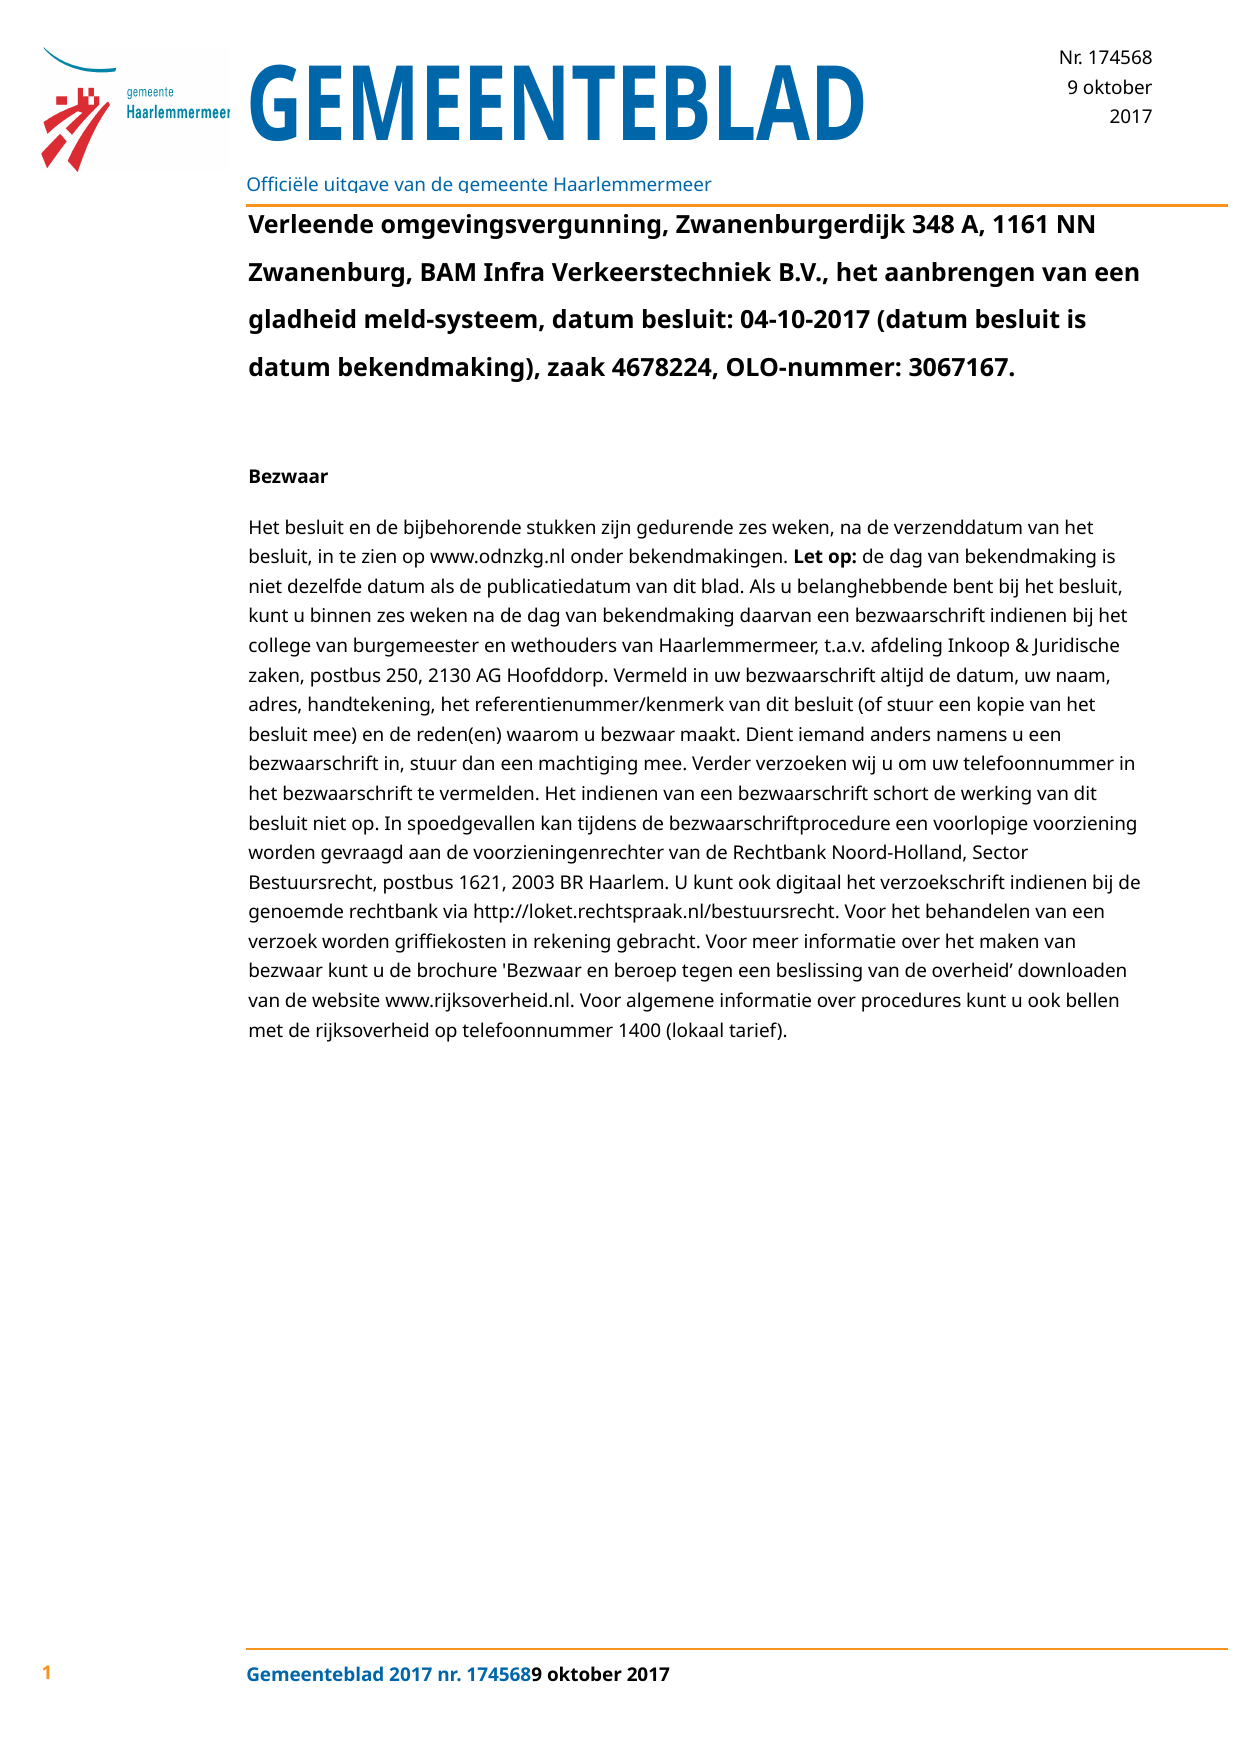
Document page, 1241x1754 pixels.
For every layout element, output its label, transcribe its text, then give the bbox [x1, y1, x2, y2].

text Verleende omgevingsvergunning, Zwanenburgerdijk 348 A, 1161 NN Zwanenburg, BAM Infra Verkeerstechniek B.V., het aanbrengen van een gladheid meld-systeem, datum besluit: 04-10-2017 (datum besluit is datum bekendmaking), zaak 4678224, OLO-nummer: 3067167. [248, 207, 1152, 384]
picture [41, 47, 231, 172]
text Bezwaar [248, 463, 1152, 489]
text Het besluit en de bijbehorende stukken zijn gedurende zes weken, na de verzenddatum van het besluit, in te zien op www.odnzkg.nl onder bekendmakingen. Let op: de dag van bekendmaking is niet dezelfde datum als de publicatiedatum van dit blad. Als u belanghebbende bent bij het besluit, kunt u binnen zes weken na de dag van bekendmaking daarvan een bezwaarschrift indienen bij het college van burgemeester en wethouders van Haarlemmermeer, t.a.v. afdeling Inkoop & Juridische zaken, postbus 250, 2130 AG Hoofddorp. Vermeld in uw bezwaarschrift altijd de datum, uw naam, adres, handtekening, het referentienummer/kenmerk van dit besluit (of stuur een kopie van het besluit mee) en de reden(en) waarom u bezwaar maakt. Dient iemand anders namens u een bezwaarschrift in, stuur dan een machtiging mee. Verder verzoeken wij u om uw telefoonnummer in het bezwaarschrift te vermelden. Het indienen van een bezwaarschrift schort de werking van dit besluit niet op. In spoedgevallen kan tijdens de bezwaarschriftprocedure een voorlopige voorziening worden gevraagd aan de voorzieningenrechter van de Rechtbank Noord-Holland, Sector Bestuursrecht, postbus 1621, 2003 BR Haarlem. U kunt ook digitaal het verzoekschrift indienen bij de genoemde rechtbank via http://loket.rechtspraak.nl/bestuursrecht. Voor het behandelen van een verzoek worden griffiekosten in rekening gebracht. Voor meer informatie over het maken van bezwaar kunt u de brochure 'Bezwaar en beroep tegen een beslissing van de overheid’ downloaden van de website www.rijksoverheid.nl. Voor algemene informatie over procedures kunt u ook bellen met de rijksoverheid op telefoonnummer 1400 (lokaal tarief). [248, 514, 1152, 1043]
